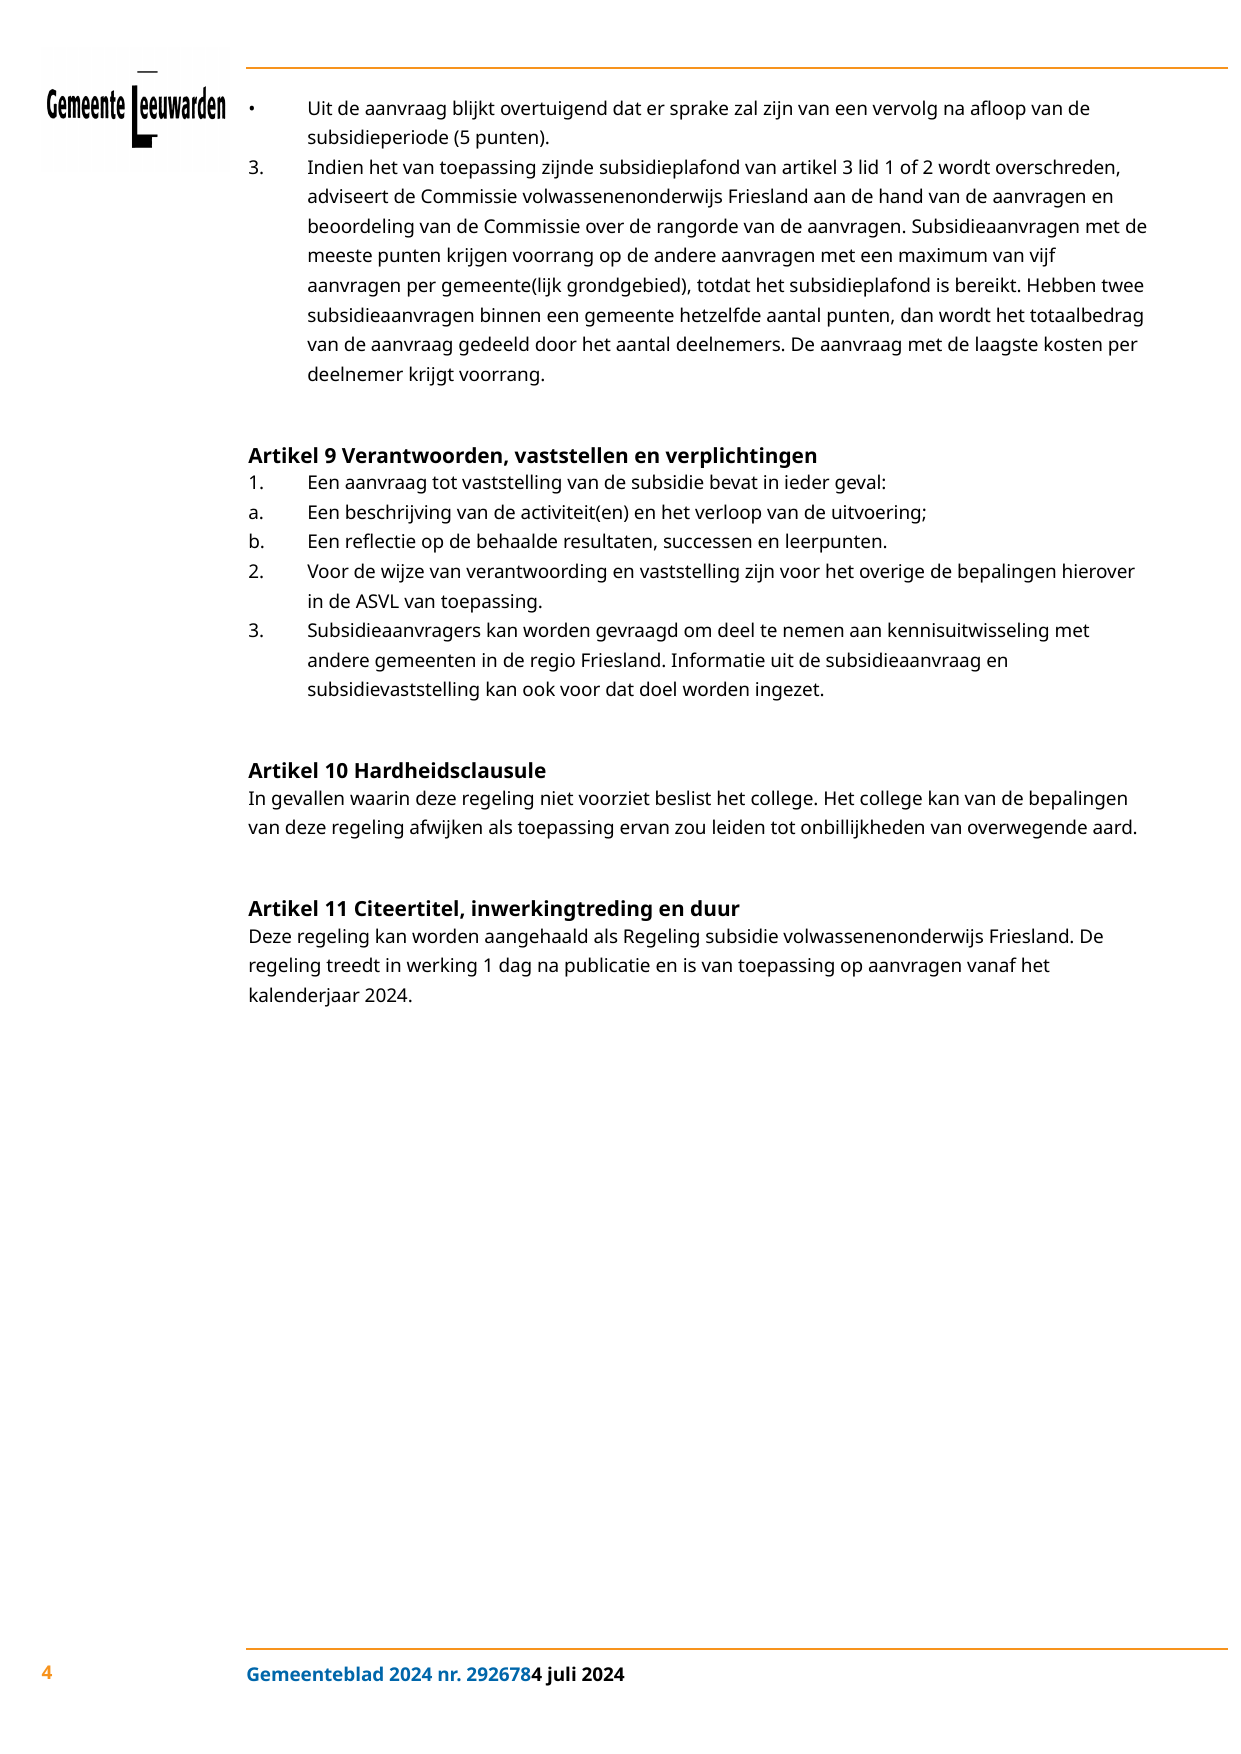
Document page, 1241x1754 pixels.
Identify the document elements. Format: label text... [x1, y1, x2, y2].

list Indien het van toepassing zijnde subsidieplafond van artikel 3 lid 1 of 2 wordt overschreden, adviseert de Commissie volwassenenonderwijs Friesland aan de hand van de aanvragen en beoordeling van de Commissie over de rangorde van de aanvragen. Subsidieaanvragen met de meeste punten krijgen voorrang op de andere aanvragen met een maximum van vijf aanvragen per gemeente(lijk grondgebied), totdat het subsidieplafond is bereikt. Hebben twee subsidieaanvragen binnen een gemeente hetzelfde aantal punten, dan wordt het totaalbedrag van de aanvraag gedeeld door het aantal deelnemers. De aanvraag met de laagste kosten per deelnemer krijgt voorrang. [248, 154, 1152, 387]
text Artikel 10 Hardheidsclausule [248, 757, 1152, 785]
list Uit de aanvraag blijkt overtuigend dat er sprake zal zijn van een vervolg na afloop van de subsidieperiode (5 punten). [248, 95, 1152, 150]
text Deze regeling kan worden aangehaald als Regeling subsidie volwassenenonderwijs Friesland. De regeling treedt in werking 1 dag na publicatie en is van toepassing op aanvragen vanaf het kalenderjaar 2024. [248, 923, 1152, 1008]
list Subsidieaanvragers kan worden gevraagd om deel te nemen aan kennisuitwisseling met andere gemeenten in de regio Friesland. Informatie uit de subsidieaanvraag en subsidievaststelling kan ook voor dat doel worden ingezet. [248, 617, 1152, 702]
list Een reflectie op de behaalde resultaten, successen en leerpunten. [248, 529, 1152, 554]
list Een aanvraag tot vaststelling van de subsidie bevat in ieder geval: [248, 469, 1152, 495]
text Artikel 9 Verantwoorden, vaststellen en verplichtingen [248, 441, 1152, 469]
text In gevallen waarin deze regeling niet voorziet beslist het college. Het college kan van de bepalingen van deze regeling afwijken als toepassing ervan zou leiden tot onbillijkheden van overwegende aard. [248, 785, 1152, 840]
text Artikel 11 Citeertitel, inwerkingtreding en duur [248, 894, 1152, 923]
list Voor de wijze van verantwoording en vaststelling zijn voor het overige de bepalingen hierover in de ASVL van toepassing. [248, 558, 1152, 613]
list Een beschrijving van de activiteit(en) en het verloop van de uitvoering; [248, 499, 1152, 525]
picture [41, 47, 231, 172]
